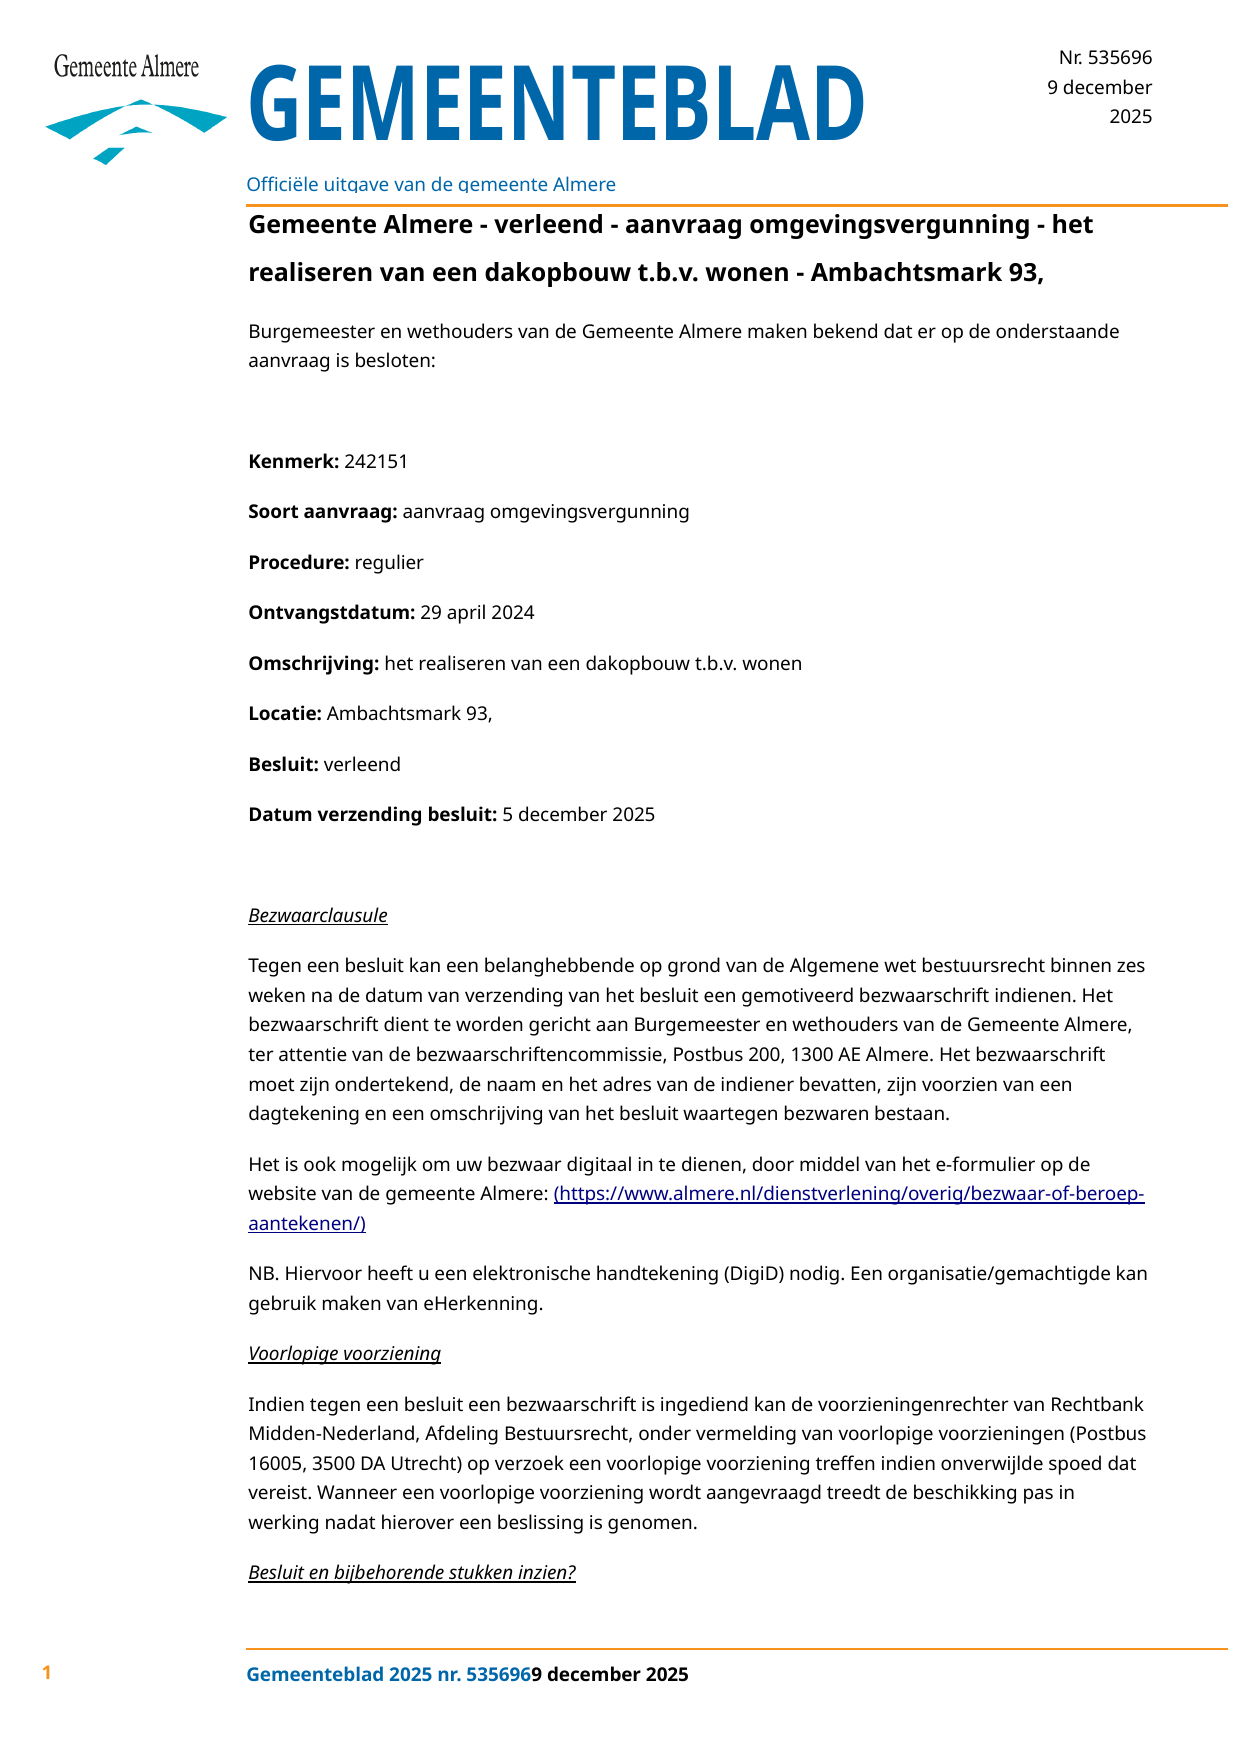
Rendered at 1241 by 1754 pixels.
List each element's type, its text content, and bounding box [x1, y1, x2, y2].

text Locatie: Ambachtsmark 93, [248, 700, 1152, 726]
text Het is ook mogelijk om uw bezwaar digitaal in te dienen, door middel van het e-formulier op de website van de gemeente Almere: (https://www.almere.nl/dienstverlening/overig/bezwaar-of-beroep-aantekenen/) [248, 1151, 1152, 1236]
text Kenmerk: 242151 [248, 448, 1152, 474]
text Tegen een besluit kan een belanghebbende op grond van de Algemene wet bestuursrecht binnen zes weken na de datum van verzending van het besluit een gemotiveerd bezwaarschrift indienen. Het bezwaarschrift dient te worden gericht aan Burgemeester en wethouders van de Gemeente Almere, ter attentie van de bezwaarschriftencommissie, Postbus 200, 1300 AE Almere. Het bezwaarschrift moet zijn ondertekend, de naam en het adres van de indiener bevatten, zijn voorzien van een dagtekening en een omschrijving van het besluit waartegen bezwaren bestaan. [248, 952, 1152, 1126]
text Voorlopige voorziening [248, 1340, 1152, 1366]
text Soort aanvraag: aanvraag omgevingsvergunning [248, 499, 1152, 524]
text NB. Hiervoor heeft u een elektronische handtekening (DigiD) nodig. Een organisatie/gemachtigde kan gebruik maken van eHerkenning. [248, 1260, 1152, 1316]
text Indien tegen een besluit een bezwaarschrift is ingediend kan de voorzieningenrechter van Rechtbank Midden-Nederland, Afdeling Bestuursrecht, onder vermelding van voorlopige voorzieningen (Postbus 16005, 3500 DA Utrecht) op verzoek een voorlopige voorziening treffen indien onverwijlde spoed dat vereist. Wanneer een voorlopige voorziening wordt aangevraagd treedt de beschikking pas in werking nadat hierover een beslissing is genomen. [248, 1391, 1152, 1535]
text Besluit en bijbehorende stukken inzien? [248, 1559, 1152, 1585]
text Ontvangstdatum: 29 april 2024 [248, 599, 1152, 625]
text Bezwaarclausule [248, 902, 1152, 928]
text Besluit: verleend [248, 751, 1152, 777]
text Datum verzending besluit: 5 december 2025 [248, 801, 1152, 827]
text Gemeente Almere - verleend - aanvraag omgevingsvergunning - het realiseren van een dakopbouw t.b.v. wonen - Ambachtsmark 93, [248, 207, 1152, 288]
text Procedure: regulier [248, 549, 1152, 575]
text Burgemeester en wethouders van de Gemeente Almere maken bekend dat er op de onderstaande aanvraag is besloten: [248, 318, 1152, 373]
picture [41, 47, 231, 172]
text Omschrijving: het realiseren van een dakopbouw t.b.v. wonen [248, 650, 1152, 676]
